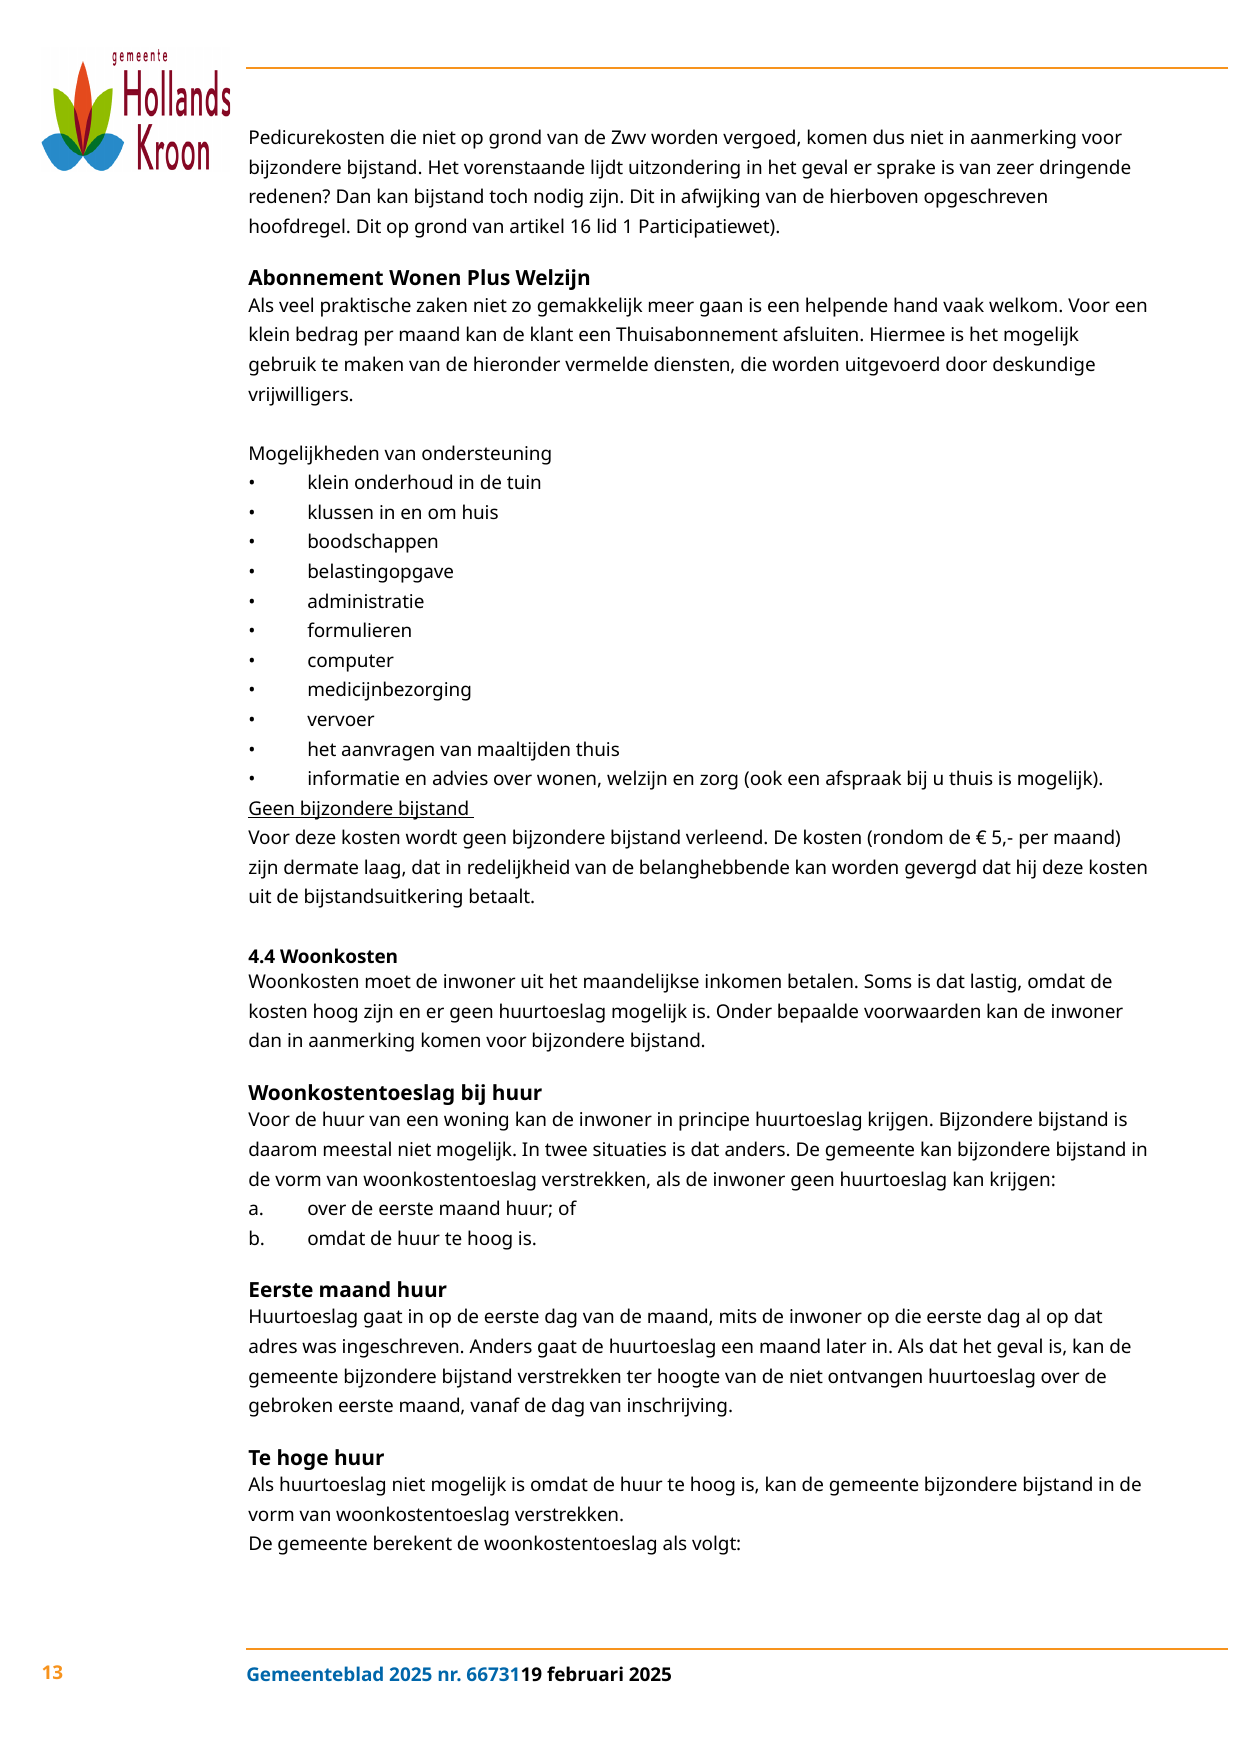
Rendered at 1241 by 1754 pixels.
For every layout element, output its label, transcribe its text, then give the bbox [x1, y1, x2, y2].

list vervoer [248, 706, 1152, 732]
text Voor deze kosten wordt geen bijzondere bijstand verleend. De kosten (rondom de € 5,- per maand) zijn dermate laag, dat in redelijkheid van de belanghebbende kan worden gevergd dat hij deze kosten uit de bijstandsuitkering betaalt. [248, 824, 1152, 909]
list boodschappen [248, 529, 1152, 554]
list het aanvragen van maaltijden thuis [248, 736, 1152, 761]
text Te hoge huur [248, 1443, 1152, 1471]
text Woonkosten moet de inwoner uit het maandelijkse inkomen betalen. Soms is dat lastig, omdat de kosten hoog zijn en er geen huurtoeslag mogelijk is. Onder bepaalde voorwaarden kan de inwoner dan in aanmerking komen voor bijzondere bijstand. [248, 968, 1152, 1053]
list formulieren [248, 617, 1152, 643]
list belastingopgave [248, 558, 1152, 584]
text Woonkostentoeslag bij huur [248, 1078, 1152, 1107]
list informatie en advies over wonen, welzijn en zorg (ook een afspraak bij u thuis is mogelijk). [248, 765, 1152, 791]
text 4.4 Woonkosten [248, 943, 1152, 968]
list administratie [248, 588, 1152, 613]
text Huurtoeslag gaat in op de eerste dag van de maand, mits de inwoner op die eerste dag al op dat adres was ingeschreven. Anders gaat de huurtoeslag een maand later in. Als dat het geval is, kan de gemeente bijzondere bijstand verstrekken ter hoogte van de niet ontvangen huurtoeslag over de gebroken eerste maand, vanaf de dag van inschrijving. [248, 1304, 1152, 1418]
list computer [248, 647, 1152, 673]
text Abonnement Wonen Plus Welzijn [248, 263, 1152, 292]
list medicijnbezorging [248, 677, 1152, 702]
text Als huurtoeslag niet mogelijk is omdat de huur te hoog is, kan de gemeente bijzondere bijstand in de vorm van woonkostentoeslag verstrekken. [248, 1471, 1152, 1527]
text Als veel praktische zaken niet zo gemakkelijk meer gaan is een helpende hand vaak welkom. Voor een klein bedrag per maand kan de klant een Thuisabonnement afsluiten. Hiermee is het mogelijk gebruik te maken van de hieronder vermelde diensten, die worden uitgevoerd door deskundige vrijwilligers. [248, 292, 1152, 406]
list over de eerste maand huur; of [248, 1195, 1152, 1221]
list klein onderhoud in de tuin [248, 469, 1152, 495]
text Voor de huur van een woning kan de inwoner in principe huurtoeslag krijgen. Bijzondere bijstand is daarom meestal niet mogelijk. In twee situaties is dat anders. De gemeente kan bijzondere bijstand in de vorm van woonkostentoeslag verstrekken, als de inwoner geen huurtoeslag kan krijgen: [248, 1107, 1152, 1191]
list omdat de huur te hoog is. [248, 1225, 1152, 1251]
picture [41, 47, 231, 172]
text Mogelijkheden van ondersteuning [248, 440, 1152, 466]
text De gemeente berekent de woonkostentoeslag als volgt: [248, 1531, 1152, 1556]
text Pedicurekosten die niet op grond van de Zwv worden vergoed, komen dus niet in aanmerking voor bijzondere bijstand. Het vorenstaande lijdt uitzondering in het geval er sprake is van zeer dringende redenen? Dan kan bijstand toch nodig zijn. Dit in afwijking van de hierboven opgeschreven hoofdregel. Dit op grond van artikel 16 lid 1 Participatiewet). [248, 124, 1152, 239]
text Geen bijzondere bijstand [248, 795, 1152, 821]
text Eerste maand huur [248, 1275, 1152, 1304]
list klussen in en om huis [248, 499, 1152, 525]
